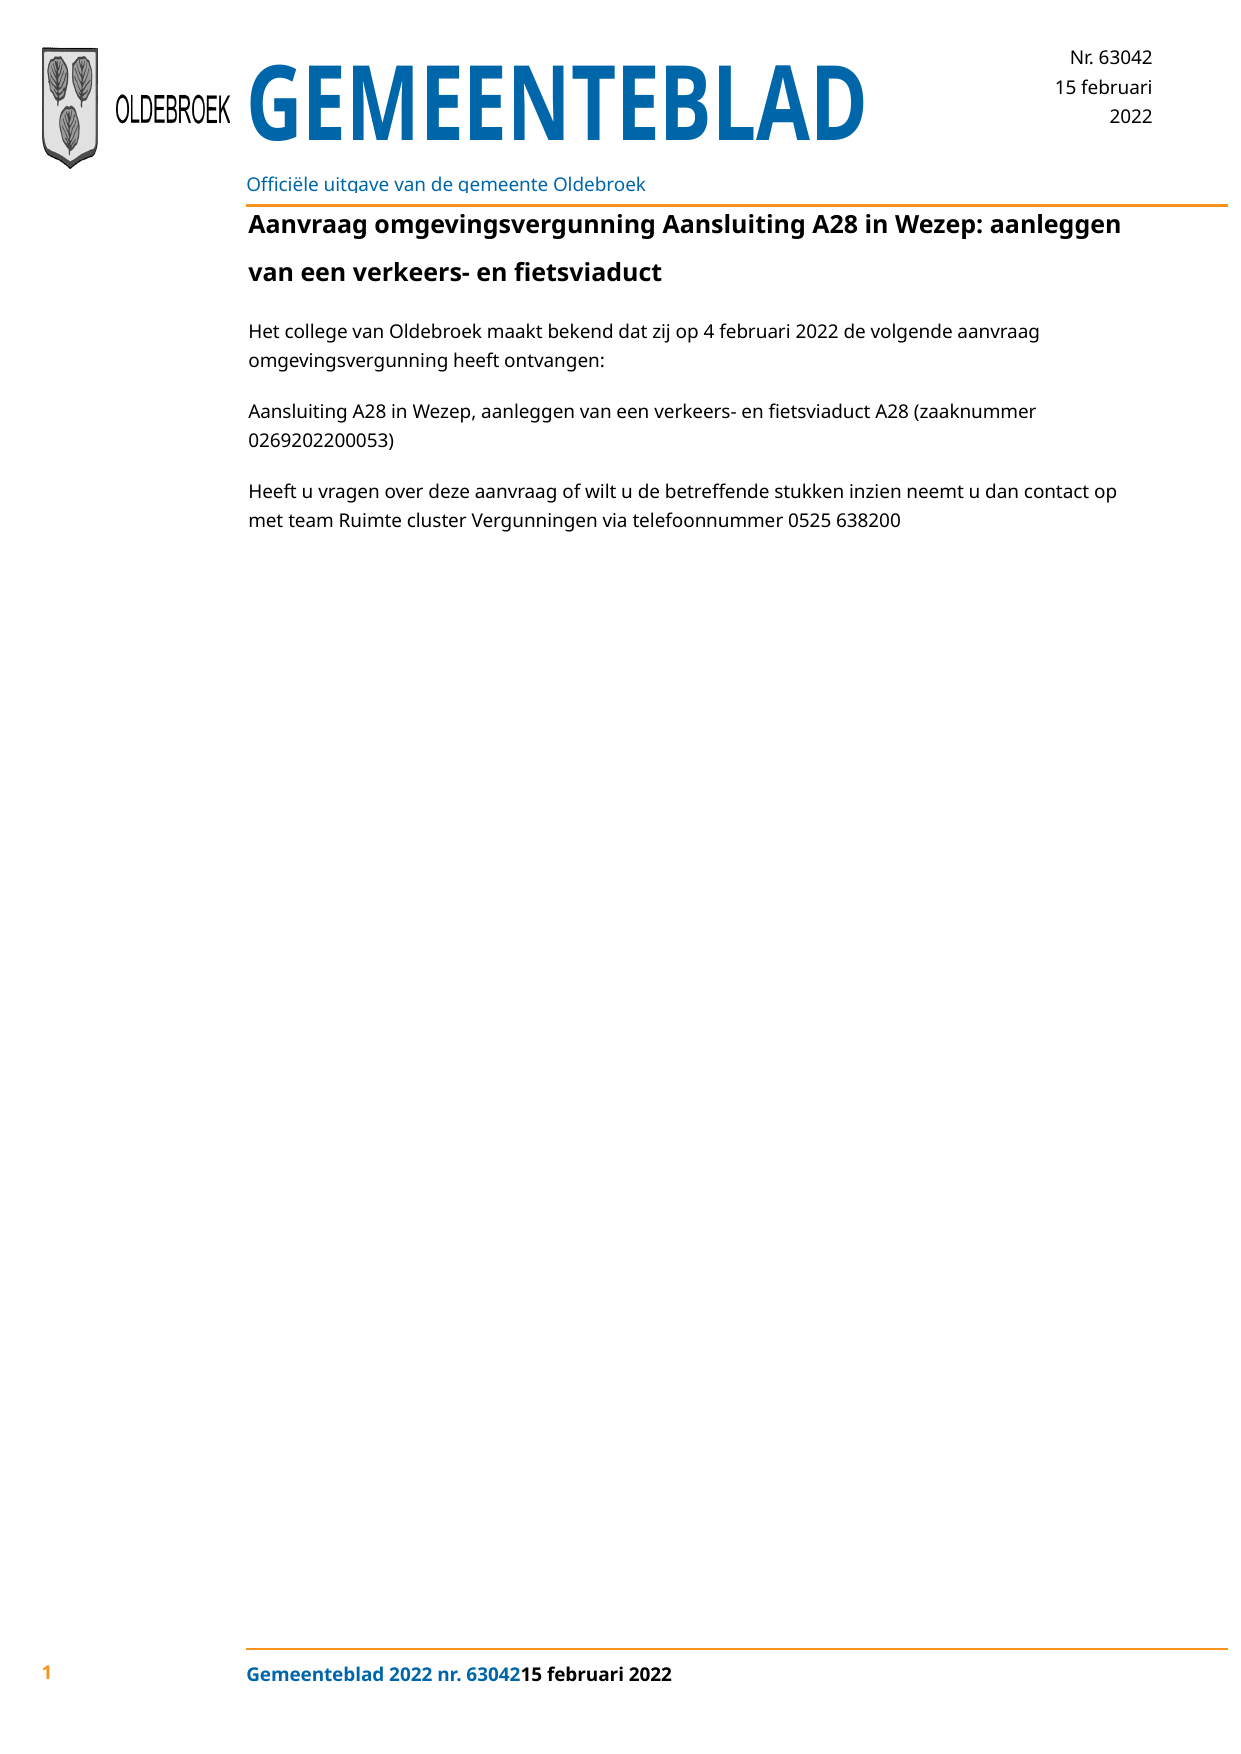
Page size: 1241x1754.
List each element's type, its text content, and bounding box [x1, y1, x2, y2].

picture [41, 47, 231, 172]
text Heeft u vragen over deze aanvraag of wilt u de betreffende stukken inzien neemt u dan contact op met team Ruimte cluster Vergunningen via telefoonnummer 0525 638200 [248, 478, 1152, 533]
text Aansluiting A28 in Wezep, aanleggen van een verkeers- en fietsviaduct A28 (zaaknummer 0269202200053) [248, 398, 1152, 453]
text Aanvraag omgevingsvergunning Aansluiting A28 in Wezep: aanleggen van een verkeers- en fietsviaduct [248, 207, 1152, 288]
text Het college van Oldebroek maakt bekend dat zij op 4 februari 2022 de volgende aanvraag omgevingsvergunning heeft ontvangen: [248, 318, 1152, 373]
